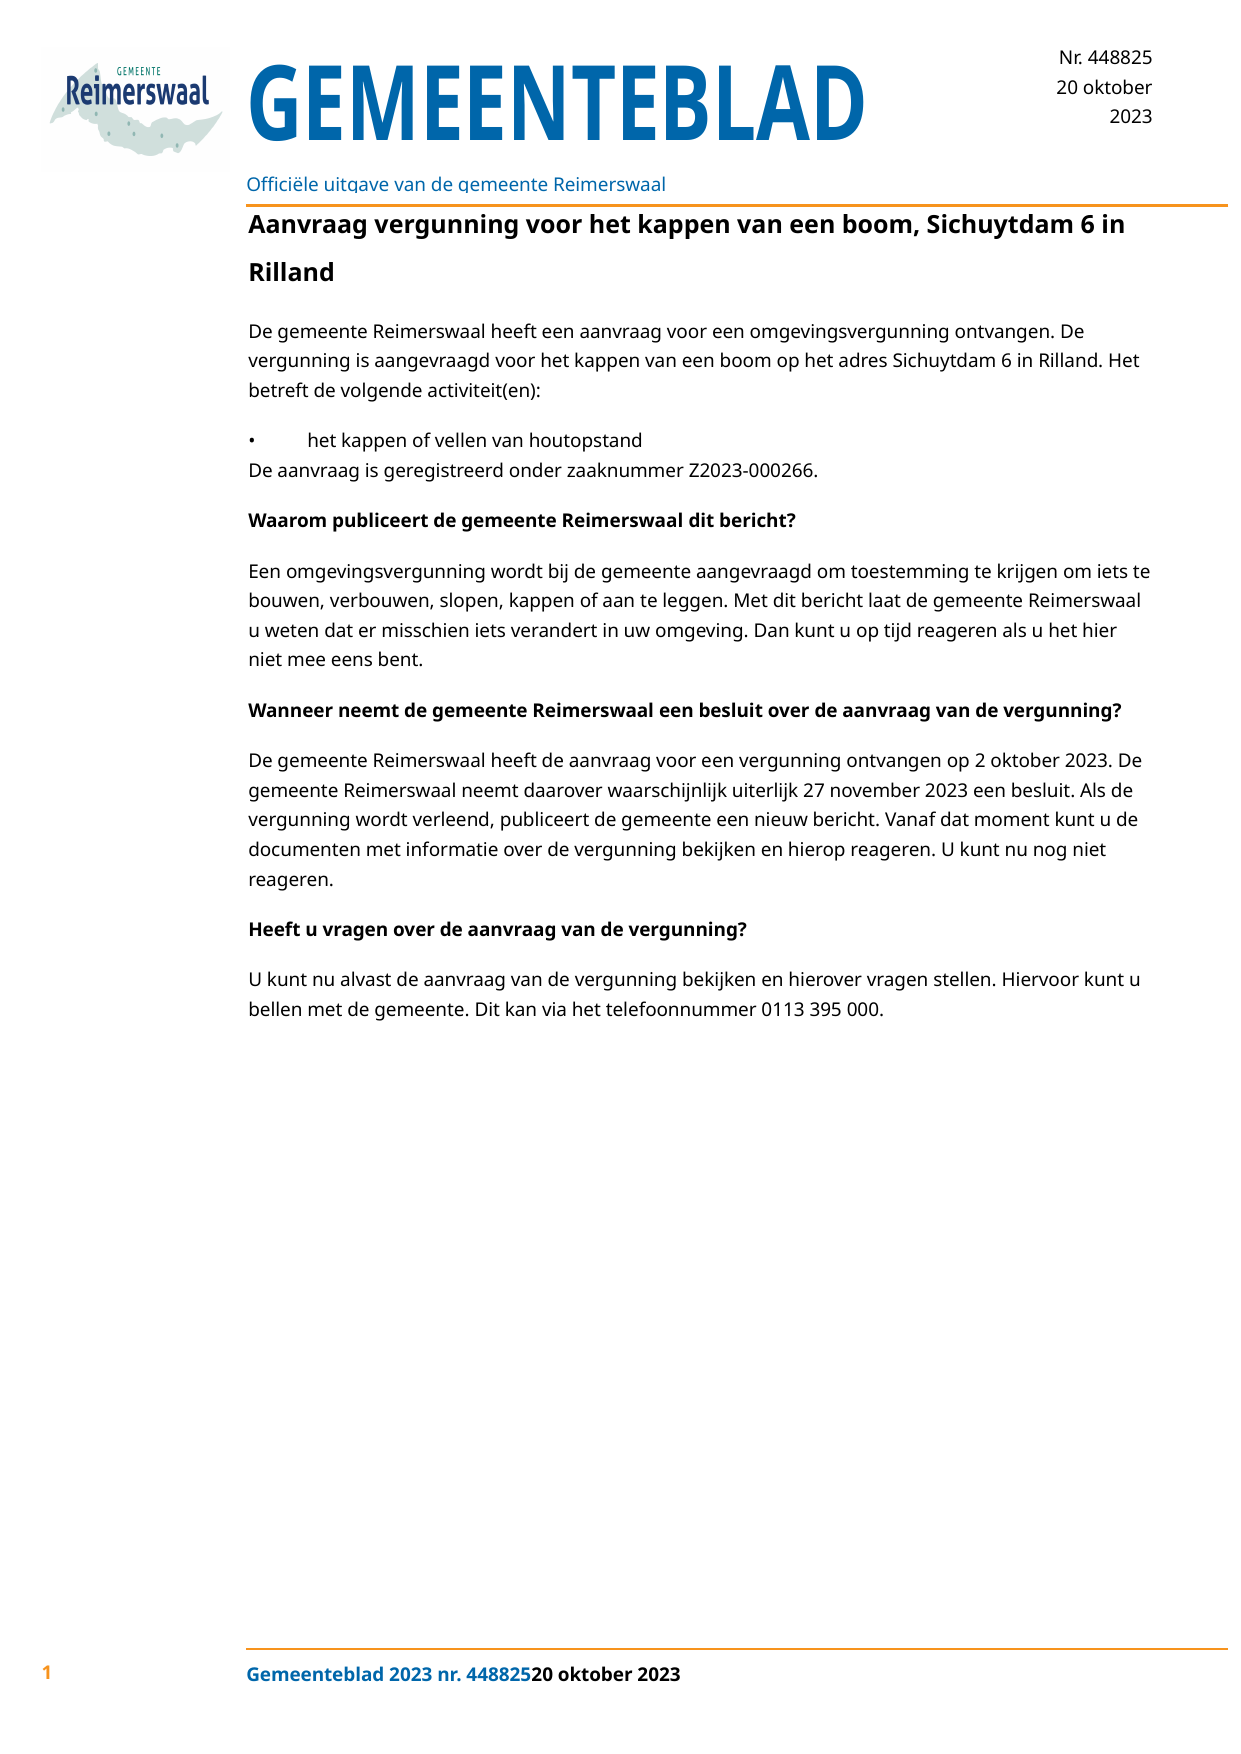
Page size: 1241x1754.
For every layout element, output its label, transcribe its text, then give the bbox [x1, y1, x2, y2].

picture [41, 47, 231, 172]
text Wanneer neemt de gemeente Reimerswaal een besluit over de aanvraag van de vergunning? [248, 697, 1152, 723]
text De aanvraag is geregistreerd onder zaaknummer Z2023-000266. [248, 457, 1152, 483]
text U kunt nu alvast de aanvraag van de vergunning bekijken en hierover vragen stellen. Hiervoor kunt u bellen met de gemeente. Dit kan via het telefoonnummer 0113 395 000. [248, 967, 1152, 1022]
text Een omgevingsvergunning wordt bij de gemeente aangevraagd om toestemming te krijgen om iets te bouwen, verbouwen, slopen, kappen of aan te leggen. Met dit bericht laat de gemeente Reimerswaal u weten dat er misschien iets verandert in uw omgeving. Dan kunt u op tijd reageren als u het hier niet mee eens bent. [248, 558, 1152, 672]
text Waarom publiceert de gemeente Reimerswaal dit bericht? [248, 507, 1152, 533]
text Heeft u vragen over de aanvraag van de vergunning? [248, 916, 1152, 942]
text De gemeente Reimerswaal heeft een aanvraag voor een omgevingsvergunning ontvangen. De vergunning is aangevraagd voor het kappen van een boom op het adres Sichuytdam 6 in Rilland. Het betreft de volgende activiteit(en): [248, 318, 1152, 403]
text De gemeente Reimerswaal heeft de aanvraag voor een vergunning ontvangen op 2 oktober 2023. De gemeente Reimerswaal neemt daarover waarschijnlijk uiterlijk 27 november 2023 een besluit. Als de vergunning wordt verleend, publiceert de gemeente een nieuw bericht. Vanaf dat moment kunt u de documenten met informatie over de vergunning bekijken en hierop reageren. U kunt nu nog niet reageren. [248, 747, 1152, 892]
list het kappen of vellen van houtopstand [248, 427, 1152, 453]
text Aanvraag vergunning voor het kappen van een boom, Sichuytdam 6 in Rilland [248, 207, 1152, 288]
